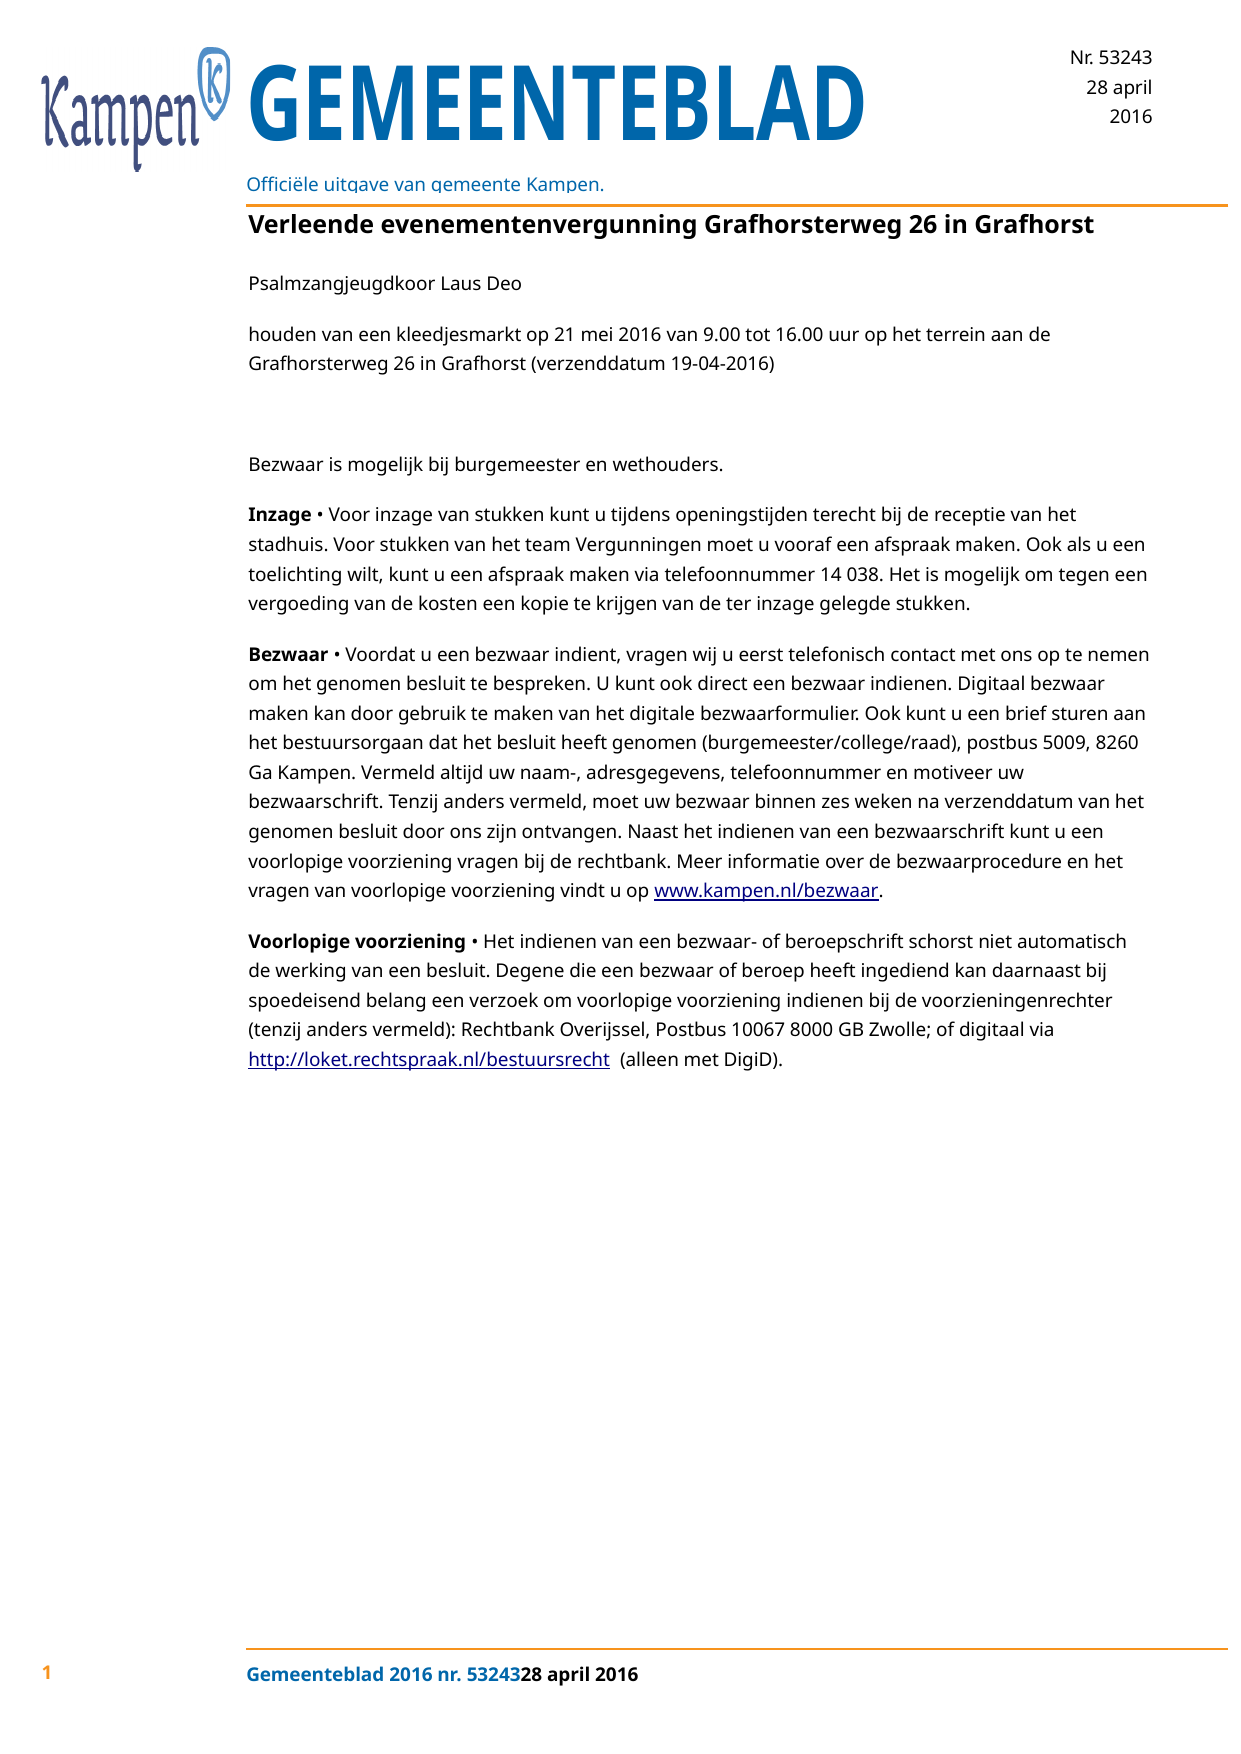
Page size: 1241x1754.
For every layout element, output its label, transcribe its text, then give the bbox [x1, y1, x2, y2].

text Bezwaar • Voordat u een bezwaar indient, vragen wij u eerst telefonisch contact met ons op te nemen om het genomen besluit te bespreken. U kunt ook direct een bezwaar indienen. Digitaal bezwaar maken kan door gebruik te maken van het digitale bezwaarformulier. Ook kunt u een brief sturen aan het bestuursorgaan dat het besluit heeft genomen (burgemeester/college/raad), postbus 5009, 8260 Ga Kampen. Vermeld altijd uw naam-, adresgegevens, telefoonnummer en motiveer uw bezwaarschrift. Tenzij anders vermeld, moet uw bezwaar binnen zes weken na verzenddatum van het genomen besluit door ons zijn ontvangen. Naast het indienen van een bezwaarschrift kunt u een voorlopige voorziening vragen bij de rechtbank. Meer informatie over de bezwaarprocedure en het vragen van voorlopige voorziening vindt u op www.kampen.nl/bezwaar. [248, 641, 1152, 903]
text Inzage • Voor inzage van stukken kunt u tijdens openingstijden terecht bij de receptie van het stadhuis. Voor stukken van het team Vergunningen moet u vooraf een afspraak maken. Ook als u een toelichting wilt, kunt u een afspraak maken via telefoonnummer 14 038. Het is mogelijk om tegen een vergoeding van de kosten een kopie te krijgen van de ter inzage gelegde stukken. [248, 502, 1152, 616]
picture [41, 47, 231, 172]
text Verleende evenementenvergunning Grafhorsterweg 26 in Grafhorst [248, 207, 1152, 241]
text Bezwaar is mogelijk bij burgemeester en wethouders. [248, 451, 1152, 477]
text Voorlopige voorziening • Het indienen van een bezwaar- of beroepschrift schorst niet automatisch de werking van een besluit. Degene die een bezwaar of beroep heeft ingediend kan daarnaast bij spoedeisend belang een verzoek om voorlopige voorziening indienen bij de voorzieningenrechter (tenzij anders vermeld): Rechtbank Overijssel, Postbus 10067 8000 GB Zwolle; of digitaal via http://loket.rechtspraak.nl/bestuursrecht (alleen met DigiD). [248, 928, 1152, 1072]
text Psalmzangjeugdkoor Laus Deo [248, 270, 1152, 296]
text houden van een kleedjesmarkt op 21 mei 2016 van 9.00 tot 16.00 uur op het terrein aan de Grafhorsterweg 26 in Grafhorst (verzenddatum 19-04-2016) [248, 321, 1152, 376]
